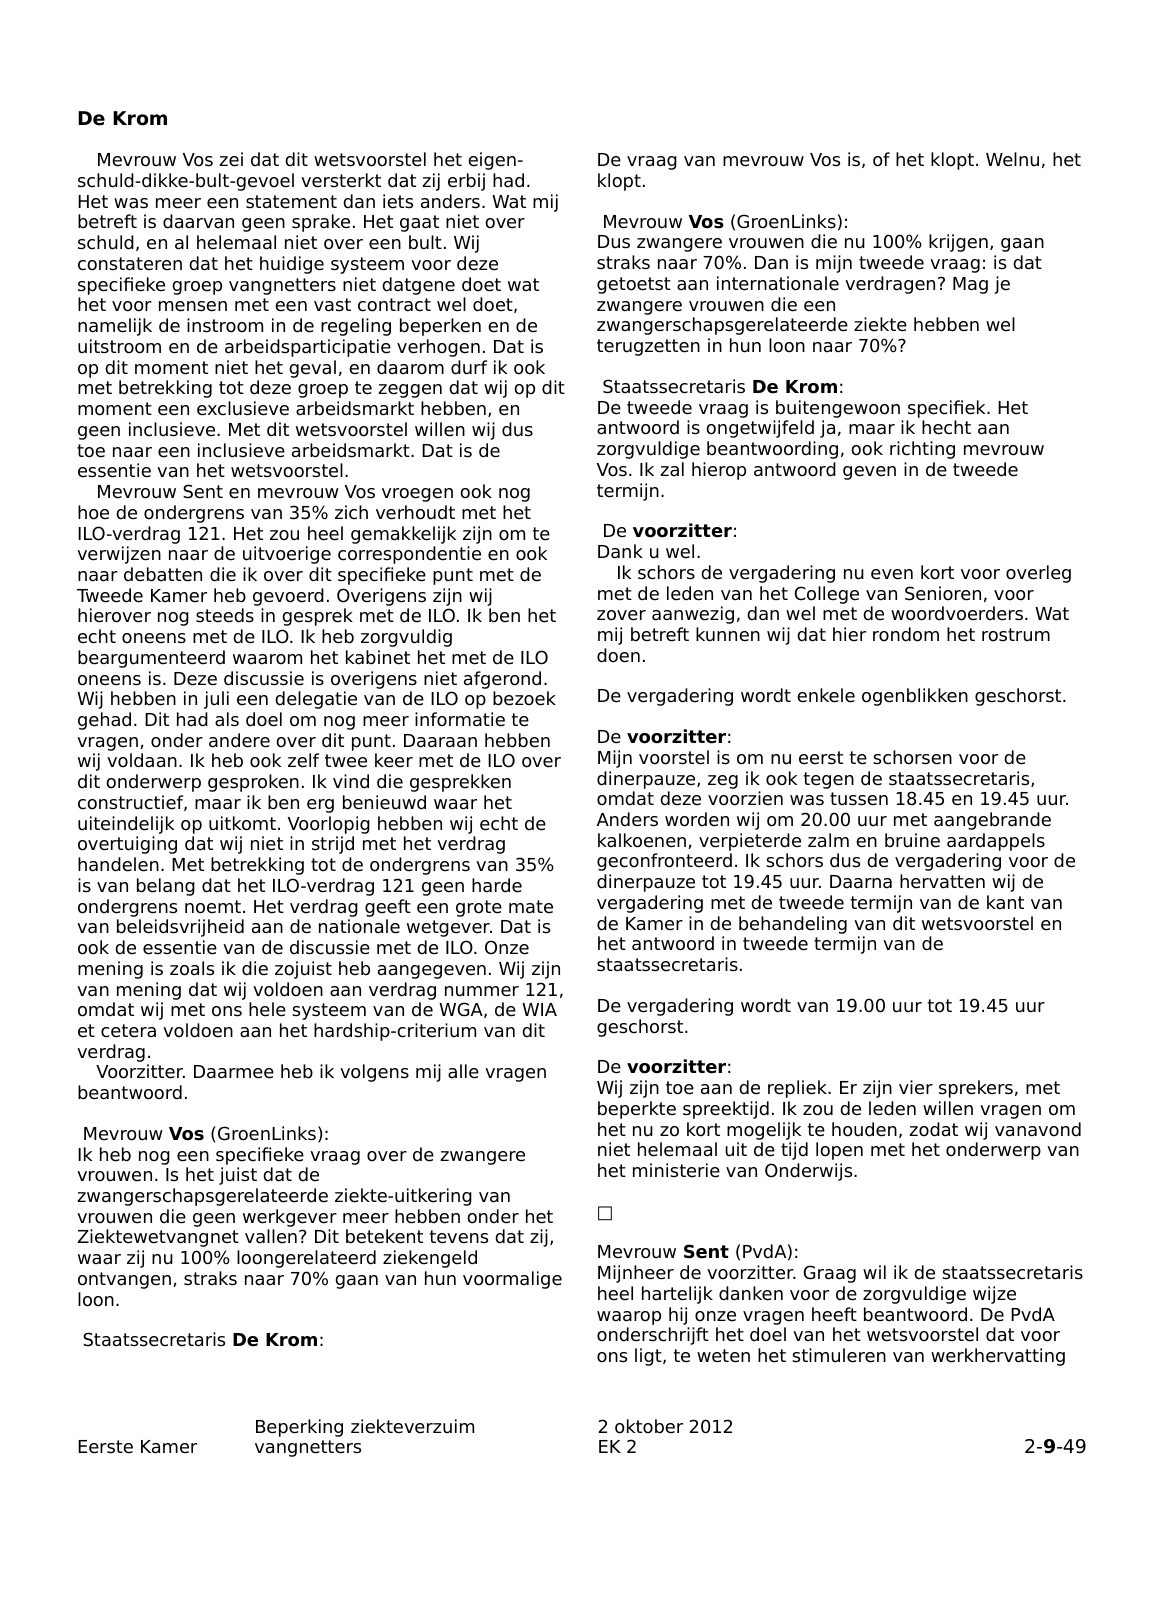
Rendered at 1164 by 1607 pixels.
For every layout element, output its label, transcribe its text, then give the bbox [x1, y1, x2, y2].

text De voorzitter: [596, 521, 1087, 542]
text De tweede vraag is buitengewoon specifiek. Het antwoord is ongetwijfeld ja, maar ik hecht aan zorgvuldige beantwoording, ook richting mevrouw Vos. Ik zal hierop antwoord geven in de tweede termijn. [596, 397, 1087, 501]
text Dank u wel. [596, 542, 1087, 563]
text Ik heb nog een specifieke vraag over de zwangere vrouwen. Is het juist dat de zwangerschapsgerelateerde ziekte-uitkering van vrouwen die geen werkgever meer hebben onder het Ziektewetvangnet vallen? Dit betekent tevens dat zij, waar zij nu 100% loongerelateerd ziekengeld ontvangen, straks naar 70% gaan van hun voormalige loon. [77, 1144, 567, 1310]
text Staatssecretaris De Krom: [77, 1330, 567, 1351]
text Staatssecretaris De Krom: [596, 377, 1087, 397]
text De voorzitter: [596, 727, 1087, 748]
text Mevrouw Sent en mevrouw Vos vroegen ook nog hoe de ondergrens van 35% zich verhoudt met het ILO-verdrag 121. Het zou heel gemakkelijk zijn om te verwijzen naar de uitvoerige correspondentie en ook naar debatten die ik over dit specifieke punt met de Tweede Kamer heb gevoerd. Overigens zijn wij hierover nog steeds in gesprek met de ILO. Ik ben het echt oneens met de ILO. Ik heb zorgvuldig beargumenteerd waarom het kabinet het met de ILO oneens is. Deze discussie is overigens niet afgerond. Wij hebben in juli een delegatie van de ILO op bezoek gehad. Dit had als doel om nog meer informatie te vragen, onder andere over dit punt. Daaraan hebben wij voldaan. Ik heb ook zelf twee keer met de ILO over dit onderwerp gesproken. Ik vind die gesprekken constructief, maar ik ben erg benieuwd waar het uiteindelijk op uitkomt. Voorlopig hebben wij echt de overtuiging dat wij niet in strijd met het verdrag handelen. Met betrekking tot de ondergrens van 35% is van belang dat het ILO-verdrag 121 geen harde ondergrens noemt. Het verdrag geeft een grote mate van beleidsvrijheid aan de nationale wetgever. Dat is ook de essentie van de discussie met de ILO. Onze mening is zoals ik die zojuist heb aangegeven. Wij zijn van mening dat wij voldoen aan verdrag nummer 121, omdat wij met ons hele systeem van de WGA, de WIA et cetera voldoen aan het hardship-criterium van dit verdrag. [77, 482, 567, 1062]
text Ik schors de vergadering nu even kort voor overleg met de leden van het College van Senioren, voor zover aanwezig, dan wel met de woordvoerders. Wat mij betreft kunnen wij dat hier rondom het rostrum doen. [596, 563, 1087, 666]
text Mevrouw Vos (GroenLinks): [77, 1124, 567, 1144]
text De vergadering wordt enkele ogenblikken geschorst. [596, 686, 1087, 707]
text De voorzitter: [596, 1057, 1087, 1078]
text Wij zijn toe aan de repliek. Er zijn vier sprekers, met beperkte spreektijd. Ik zou de leden willen vragen om het nu zo kort mogelijk te houden, zodat wij vanavond niet helemaal uit de tijd lopen met het onderwerp van het ministerie van Onderwijs. [596, 1078, 1087, 1182]
text Mevrouw Sent (PvdA): [596, 1242, 1087, 1263]
text Mevrouw Vos (GroenLinks): [596, 212, 1087, 232]
text De vraag van mevrouw Vos is, of het klopt. Welnu, het klopt. [596, 150, 1087, 192]
text Mijn voorstel is om nu eerst te schorsen voor de dinerpauze, zeg ik ook tegen de staatssecretaris, omdat deze voorzien was tussen 18.45 en 19.45 uur. Anders worden wij om 20.00 uur met aangebrande kalkoenen, verpieterde zalm en bruine aardappels geconfronteerd. Ik schors dus de vergadering voor de dinerpauze tot 19.45 uur. Daarna hervatten wij de vergadering met de tweede termijn van de kant van de Kamer in de behandeling van dit wetsvoorstel en het antwoord in tweede termijn van de staatssecretaris. [596, 748, 1087, 976]
text De vergadering wordt van 19.00 uur tot 19.45 uur geschorst. [596, 996, 1087, 1037]
text Dus zwangere vrouwen die nu 100% krijgen, gaan straks naar 70%. Dan is mijn tweede vraag: is dat getoetst aan internationale verdragen? Mag je zwangere vrouwen die een zwangerschapsgerelateerde ziekte hebben wel terugzetten in hun loon naar 70%? [596, 232, 1087, 357]
text □ [596, 1202, 1087, 1222]
text Voorzitter. Daarmee heb ik volgens mij alle vragen beantwoord. [77, 1062, 567, 1104]
text Mevrouw Vos zei dat dit wetsvoorstel het eigen-schuld-dikke-bult-gevoel versterkt dat zij erbij had. Het was meer een statement dan iets anders. Wat mij betreft is daarvan geen sprake. Het gaat niet over schuld, en al helemaal niet over een bult. Wij constateren dat het huidige systeem voor deze specifieke groep vangnetters niet datgene doet wat het voor mensen met een vast contract wel doet, namelijk de instroom in de regeling beperken en de uitstroom en de arbeidsparticipatie verhogen. Dat is op dit moment niet het geval, en daarom durf ik ook met betrekking tot deze groep te zeggen dat wij op dit moment een exclusieve arbeidsmarkt hebben, en geen inclusieve. Met dit wetsvoorstel willen wij dus toe naar een inclusieve arbeidsmarkt. Dat is de essentie van het wetsvoorstel. [77, 150, 567, 482]
text Mijnheer de voorzitter. Graag wil ik de staatssecretaris heel hartelijk danken voor de zorgvuldige wijze waarop hij onze vragen heeft beantwoord. De PvdA onderschrijft het doel van het wetsvoorstel dat voor ons ligt, te weten het stimuleren van werkhervatting [596, 1263, 1087, 1367]
